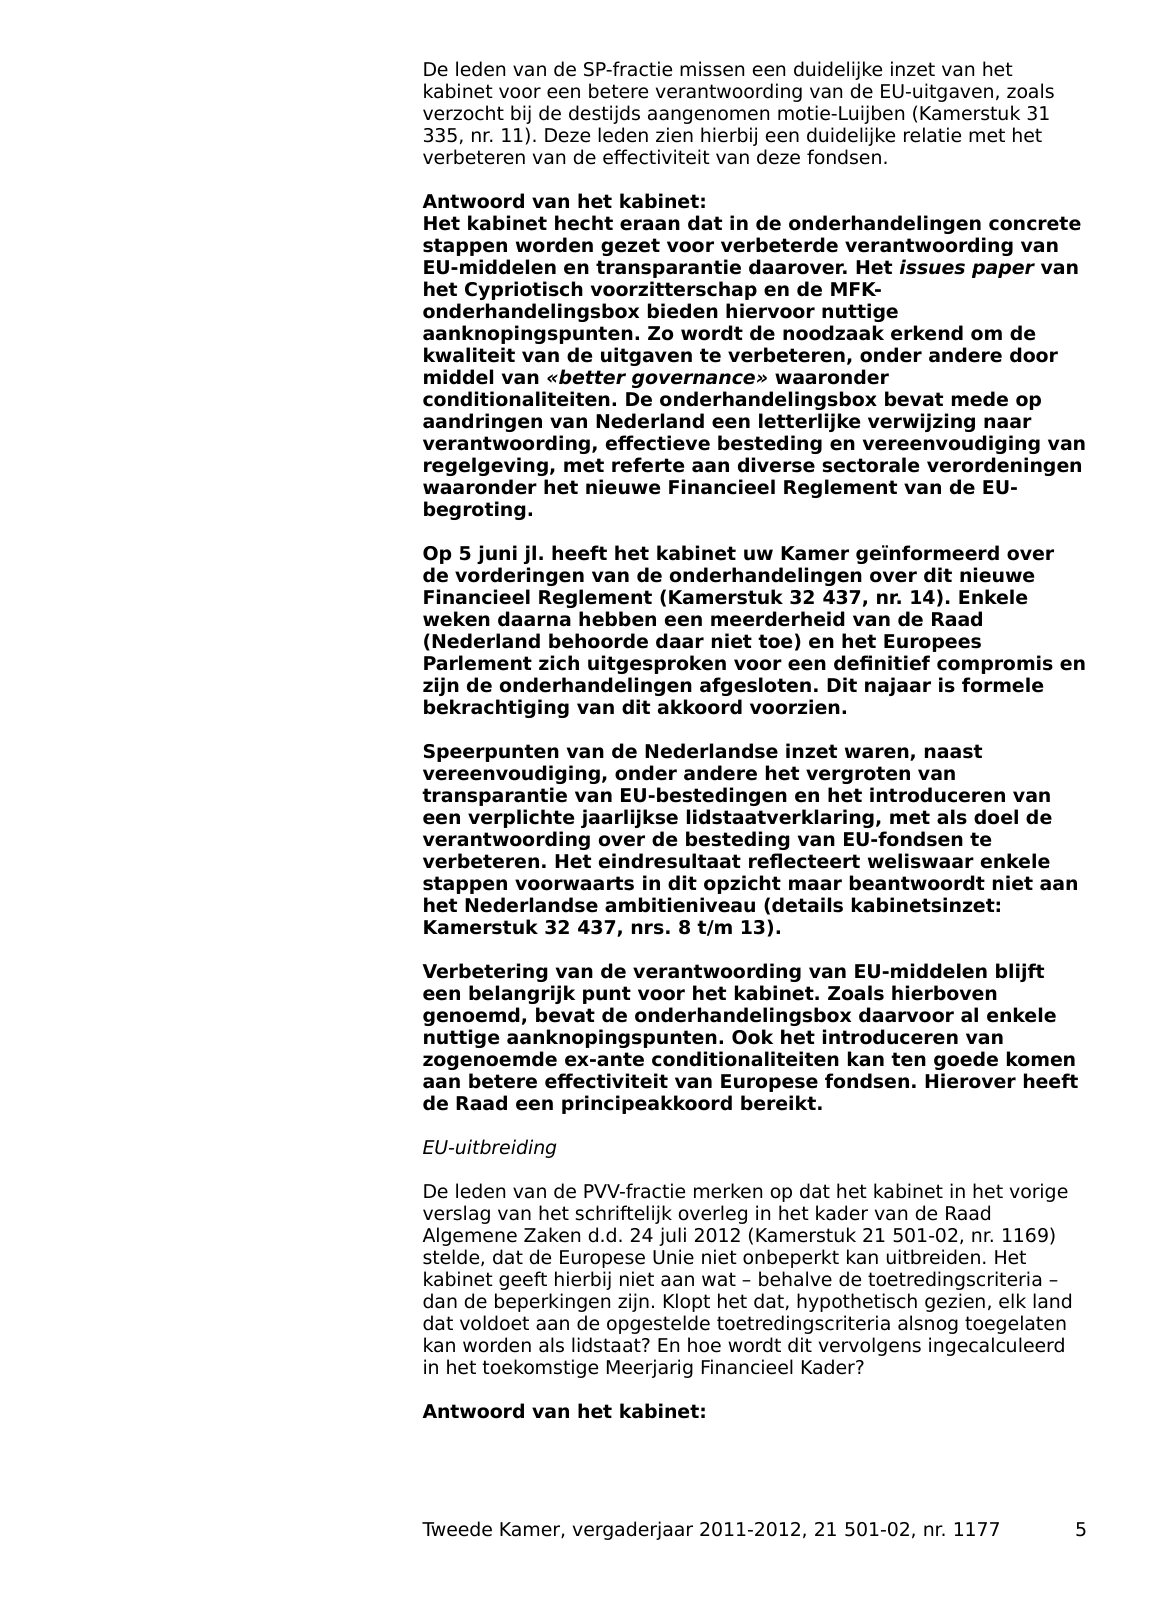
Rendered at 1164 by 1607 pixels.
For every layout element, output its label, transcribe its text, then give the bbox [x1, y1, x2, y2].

text Speerpunten van de Nederlandse inzet waren, naast vereenvoudiging, onder andere het vergroten van transparantie van EU-bestedingen en het introduceren van een verplichte jaarlijkse lidstaatverklaring, met als doel de verantwoording over de besteding van EU-fondsen te verbeteren. Het eindresultaat reflecteert weliswaar enkele stappen voorwaarts in dit opzicht maar beantwoordt niet aan het Nederlandse ambitieniveau (details kabinetsinzet: Kamerstuk 32 437, nrs. 8 t/m 13). [422, 741, 1087, 939]
text Het kabinet hecht eraan dat in de onderhandelingen concrete stappen worden gezet voor verbeterde verantwoording van EU-middelen en transparantie daarover. Het issues paper van het Cypriotisch voorzitterschap en de MFK-onderhandelingsbox bieden hiervoor nuttige aanknopingspunten. Zo wordt de noodzaak erkend om de kwaliteit van de uitgaven te verbeteren, onder andere door middel van «better governance» waaronder conditionaliteiten. De onderhandelingsbox bevat mede op aandringen van Nederland een letterlijke verwijzing naar verantwoording, effectieve besteding en vereenvoudiging van regelgeving, met referte aan diverse sectorale verordeningen waaronder het nieuwe Financieel Reglement van de EU-begroting. [422, 213, 1087, 521]
text De leden van de PVV-fractie merken op dat het kabinet in het vorige verslag van het schriftelijk overleg in het kader van de Raad Algemene Zaken d.d. 24 juli 2012 (Kamerstuk 21 501-02, nr. 1169) stelde, dat de Europese Unie niet onbeperkt kan uitbreiden. Het kabinet geeft hierbij niet aan wat – behalve de toetredingscriteria – dan de beperkingen zijn. Klopt het dat, hypothetisch gezien, elk land dat voldoet aan de opgestelde toetredingscriteria alsnog toegelaten kan worden als lidstaat? En hoe wordt dit vervolgens ingecalculeerd in het toekomstige Meerjarig Financieel Kader? [422, 1181, 1087, 1379]
text Op 5 juni jl. heeft het kabinet uw Kamer geïnformeerd over de vorderingen van de onderhandelingen over dit nieuwe Financieel Reglement (Kamerstuk 32 437, nr. 14). Enkele weken daarna hebben een meerderheid van de Raad (Nederland behoorde daar niet toe) en het Europees Parlement zich uitgesproken voor een definitief compromis en zijn de onderhandelingen afgesloten. Dit najaar is formele bekrachtiging van dit akkoord voorzien. [422, 543, 1087, 719]
text Antwoord van het kabinet: [422, 191, 1087, 213]
text Antwoord van het kabinet: [422, 1401, 1087, 1423]
text De leden van de SP-fractie missen een duidelijke inzet van het kabinet voor een betere verantwoording van de EU-uitgaven, zoals verzocht bij de destijds aangenomen motie-Luijben (Kamerstuk 31 335, nr. 11). Deze leden zien hierbij een duidelijke relatie met het verbeteren van de effectiviteit van deze fondsen. [422, 59, 1087, 169]
subtitle EU-uitbreiding [422, 1137, 1087, 1159]
text Verbetering van de verantwoording van EU-middelen blijft een belangrijk punt voor het kabinet. Zoals hierboven genoemd, bevat de onderhandelingsbox daarvoor al enkele nuttige aanknopingspunten. Ook het introduceren van zogenoemde ex-ante conditionaliteiten kan ten goede komen aan betere effectiviteit van Europese fondsen. Hierover heeft de Raad een principeakkoord bereikt. [422, 961, 1087, 1115]
